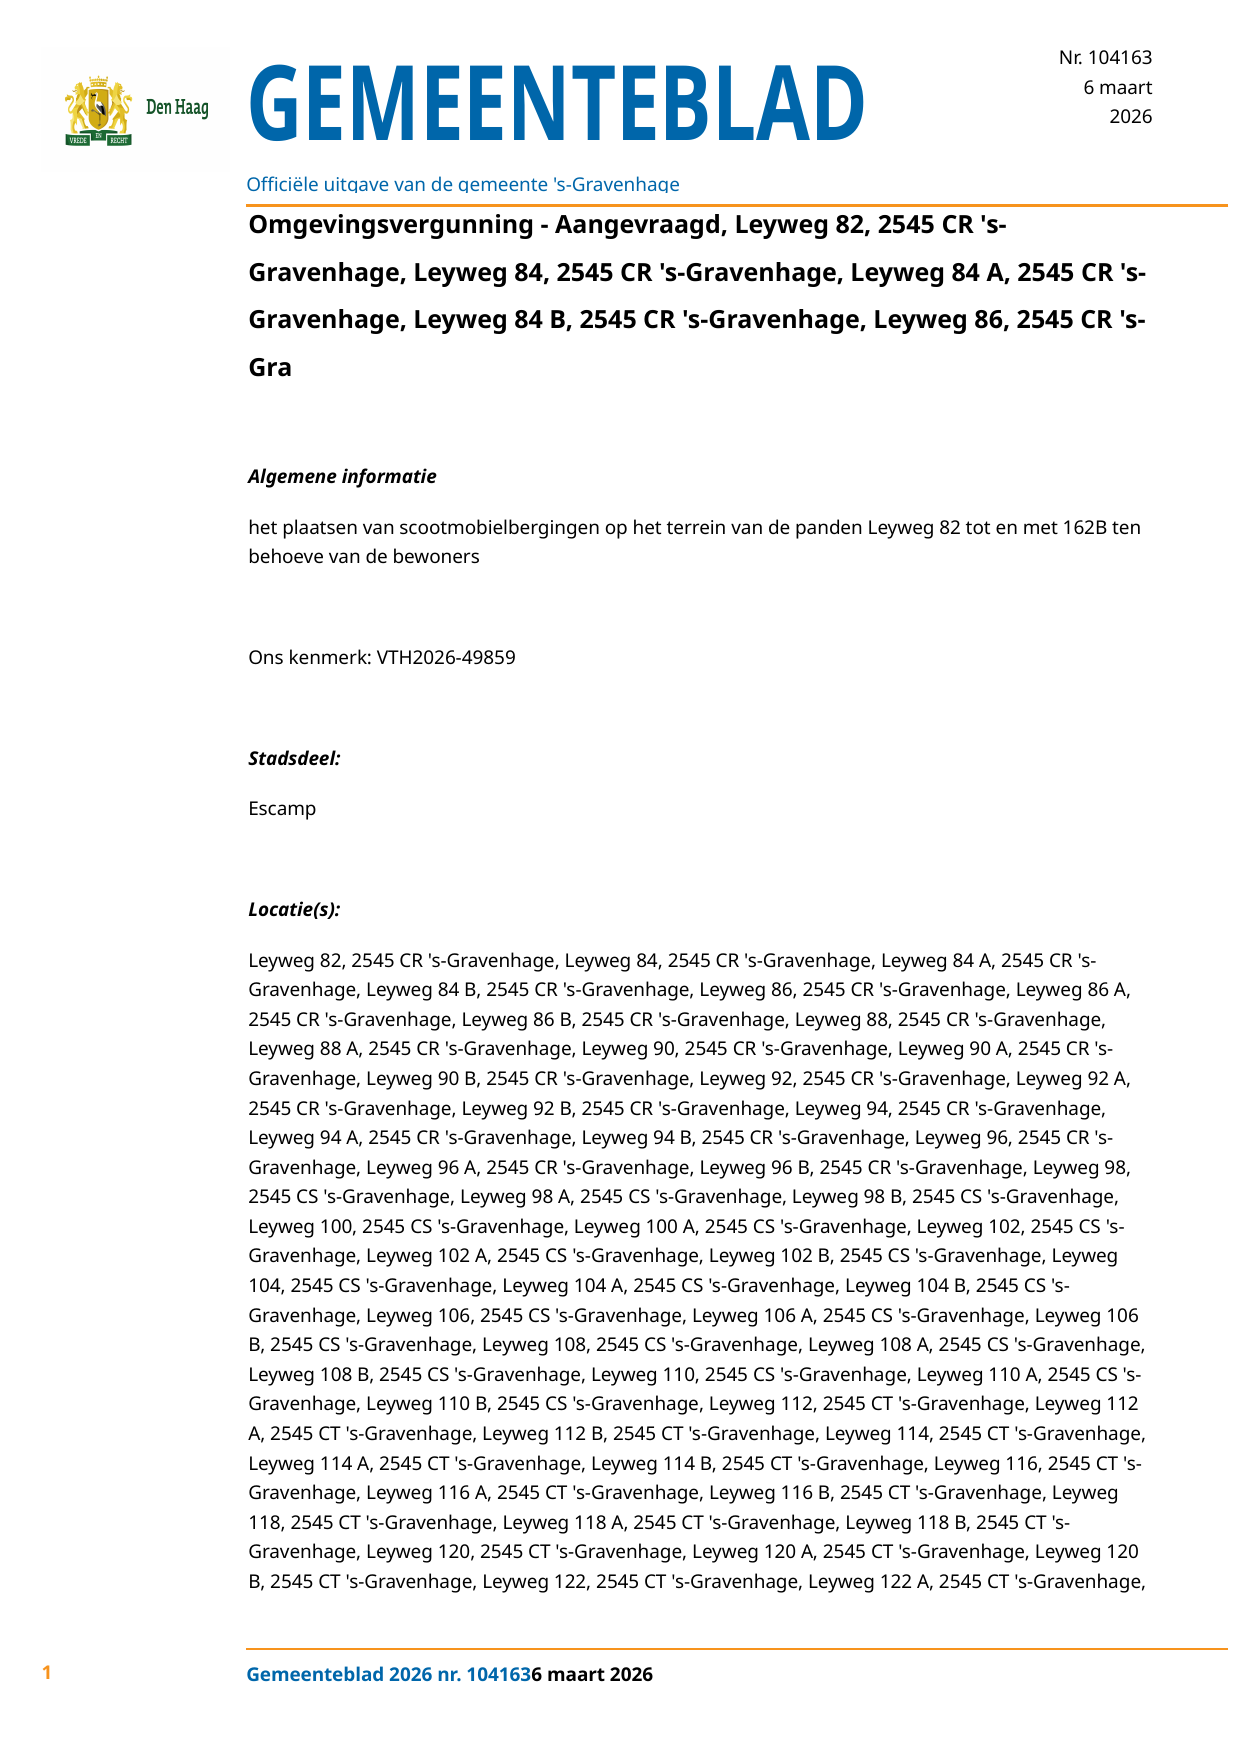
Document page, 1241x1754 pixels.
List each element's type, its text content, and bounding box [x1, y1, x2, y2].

text Algemene informatie [248, 463, 1152, 489]
picture [41, 47, 231, 172]
text het plaatsen van scootmobielbergingen op het terrein van de panden Leyweg 82 tot en met 162B ten behoeve van de bewoners [248, 514, 1152, 569]
text Locatie(s): [248, 896, 1152, 922]
text Omgevingsvergunning - Aangevraagd, Leyweg 82, 2545 CR 's-Gravenhage, Leyweg 84, 2545 CR 's-Gravenhage, Leyweg 84 A, 2545 CR 's-Gravenhage, Leyweg 84 B, 2545 CR 's-Gravenhage, Leyweg 86, 2545 CR 's-Gra [248, 207, 1152, 384]
text Stadsdeel: [248, 745, 1152, 771]
text Leyweg 82, 2545 CR 's-Gravenhage, Leyweg 84, 2545 CR 's-Gravenhage, Leyweg 84 A, 2545 CR 's-Gravenhage, Leyweg 84 B, 2545 CR 's-Gravenhage, Leyweg 86, 2545 CR 's-Gravenhage, Leyweg 86 A, 2545 CR 's-Gravenhage, Leyweg 86 B, 2545 CR 's-Gravenhage, Leyweg 88, 2545 CR 's-Gravenhage, Leyweg 88 A, 2545 CR 's-Gravenhage, Leyweg 90, 2545 CR 's-Gravenhage, Leyweg 90 A, 2545 CR 's-Gravenhage, Leyweg 90 B, 2545 CR 's-Gravenhage, Leyweg 92, 2545 CR 's-Gravenhage, Leyweg 92 A, 2545 CR 's-Gravenhage, Leyweg 92 B, 2545 CR 's-Gravenhage, Leyweg 94, 2545 CR 's-Gravenhage, Leyweg 94 A, 2545 CR 's-Gravenhage, Leyweg 94 B, 2545 CR 's-Gravenhage, Leyweg 96, 2545 CR 's-Gravenhage, Leyweg 96 A, 2545 CR 's-Gravenhage, Leyweg 96 B, 2545 CR 's-Gravenhage, Leyweg 98, 2545 CS 's-Gravenhage, Leyweg 98 A, 2545 CS 's-Gravenhage, Leyweg 98 B, 2545 CS 's-Gravenhage, Leyweg 100, 2545 CS 's-Gravenhage, Leyweg 100 A, 2545 CS 's-Gravenhage, Leyweg 102, 2545 CS 's-Gravenhage, Leyweg 102 A, 2545 CS 's-Gravenhage, Leyweg 102 B, 2545 CS 's-Gravenhage, Leyweg 104, 2545 CS 's-Gravenhage, Leyweg 104 A, 2545 CS 's-Gravenhage, Leyweg 104 B, 2545 CS 's-Gravenhage, Leyweg 106, 2545 CS 's-Gravenhage, Leyweg 106 A, 2545 CS 's-Gravenhage, Leyweg 106 B, 2545 CS 's-Gravenhage, Leyweg 108, 2545 CS 's-Gravenhage, Leyweg 108 A, 2545 CS 's-Gravenhage, Leyweg 108 B, 2545 CS 's-Gravenhage, Leyweg 110, 2545 CS 's-Gravenhage, Leyweg 110 A, 2545 CS 's-Gravenhage, Leyweg 110 B, 2545 CS 's-Gravenhage, Leyweg 112, 2545 CT 's-Gravenhage, Leyweg 112 A, 2545 CT 's-Gravenhage, Leyweg 112 B, 2545 CT 's-Gravenhage, Leyweg 114, 2545 CT 's-Gravenhage, Leyweg 114 A, 2545 CT 's-Gravenhage, Leyweg 114 B, 2545 CT 's-Gravenhage, Leyweg 116, 2545 CT 's-Gravenhage, Leyweg 116 A, 2545 CT 's-Gravenhage, Leyweg 116 B, 2545 CT 's-Gravenhage, Leyweg 118, 2545 CT 's-Gravenhage, Leyweg 118 A, 2545 CT 's-Gravenhage, Leyweg 118 B, 2545 CT 's-Gravenhage, Leyweg 120, 2545 CT 's-Gravenhage, Leyweg 120 A, 2545 CT 's-Gravenhage, Leyweg 120 B, 2545 CT 's-Gravenhage, Leyweg 122, 2545 CT 's-Gravenhage, Leyweg 122 A, 2545 CT 's-Gravenhage, [248, 947, 1152, 1594]
text Ons kenmerk: VTH2026-49859 [248, 644, 1152, 670]
text Escamp [248, 796, 1152, 821]
